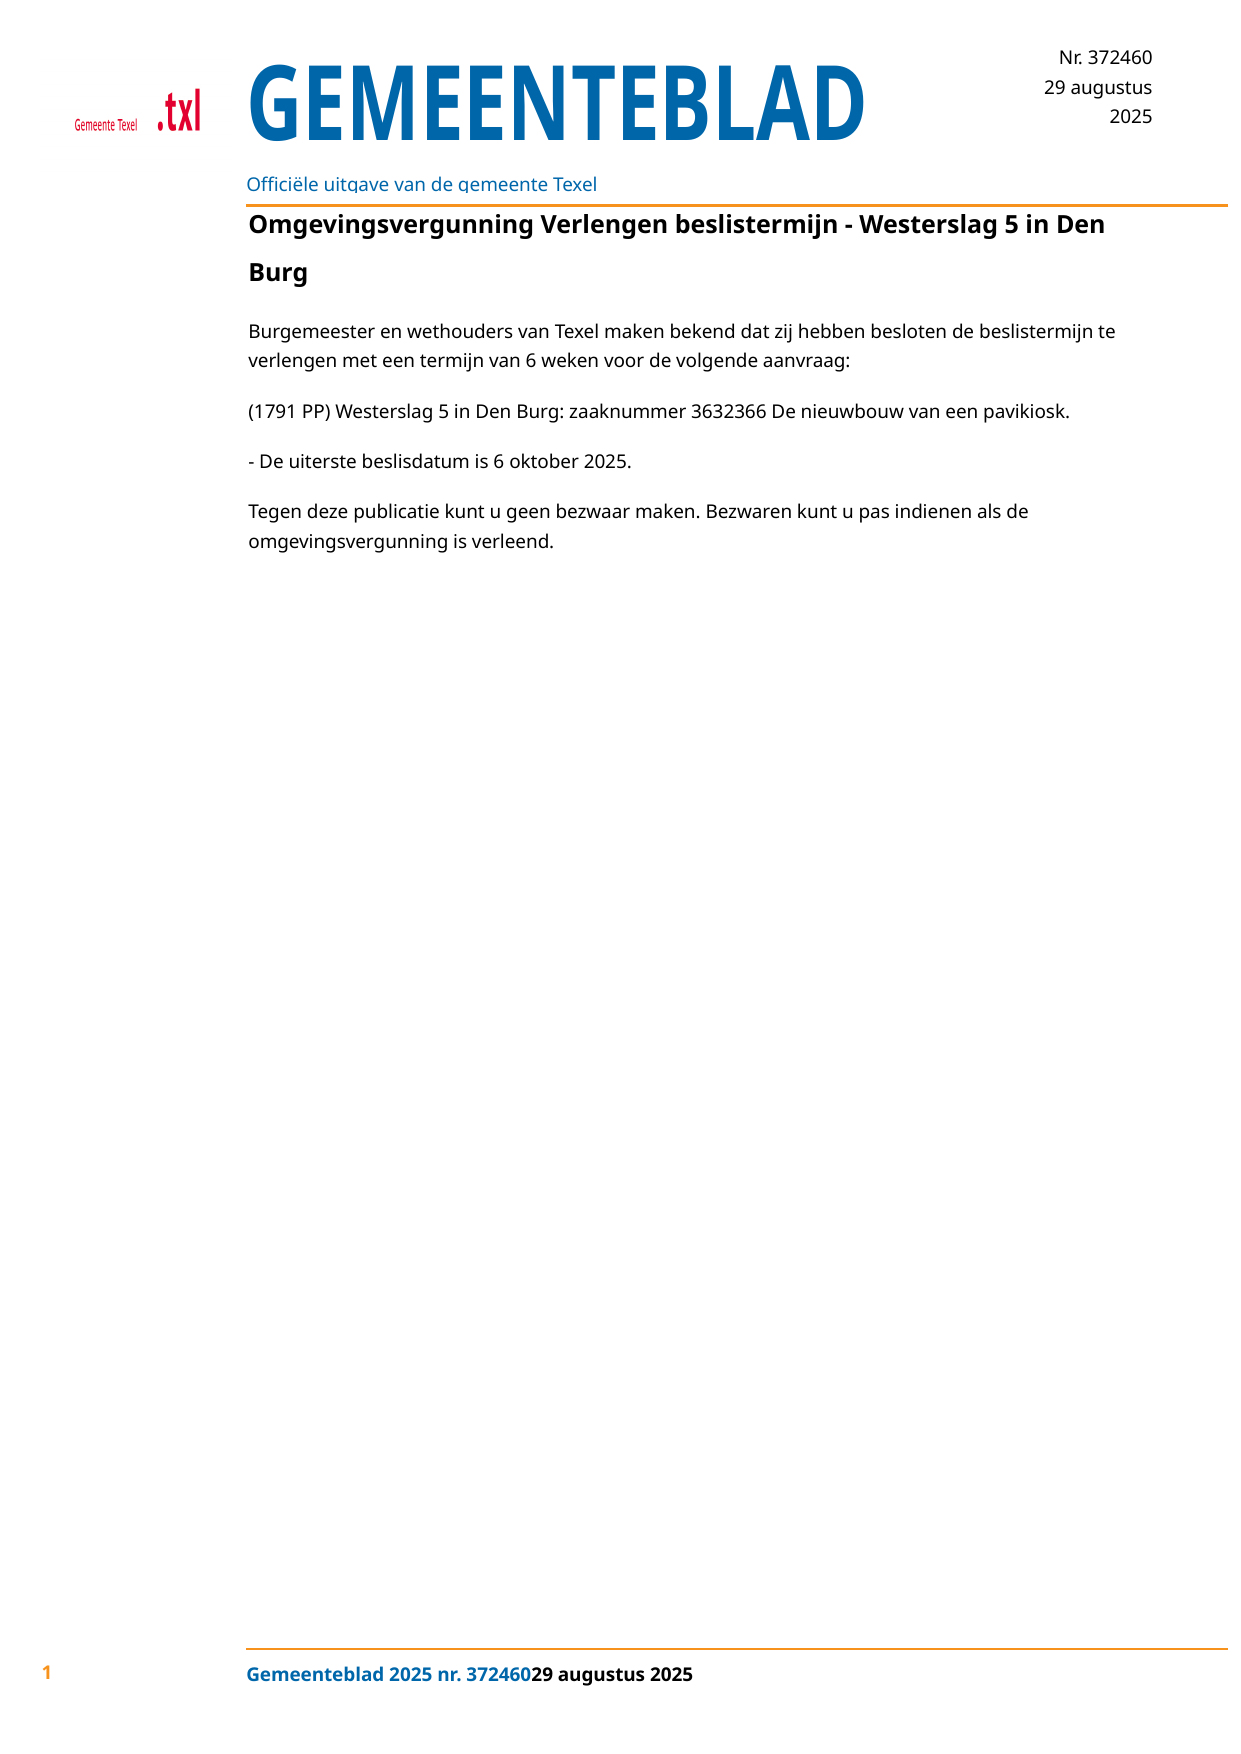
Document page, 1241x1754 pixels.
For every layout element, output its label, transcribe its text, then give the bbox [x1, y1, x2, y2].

text Burgemeester en wethouders van Texel maken bekend dat zij hebben besloten de beslistermijn te verlengen met een termijn van 6 weken voor de volgende aanvraag: [248, 318, 1152, 373]
text (1791 PP) Westerslag 5 in Den Burg: zaaknummer 3632366 De nieuwbouw van een pavikiosk. [248, 398, 1152, 424]
picture [41, 47, 231, 172]
text Tegen deze publicatie kunt u geen bezwaar maken. Bezwaren kunt u pas indienen als de omgevingsvergunning is verleend. [248, 499, 1152, 554]
text - De uiterste beslisdatum is 6 oktober 2025. [248, 448, 1152, 474]
text Omgevingsvergunning Verlengen beslistermijn - Westerslag 5 in Den Burg [248, 207, 1152, 288]
